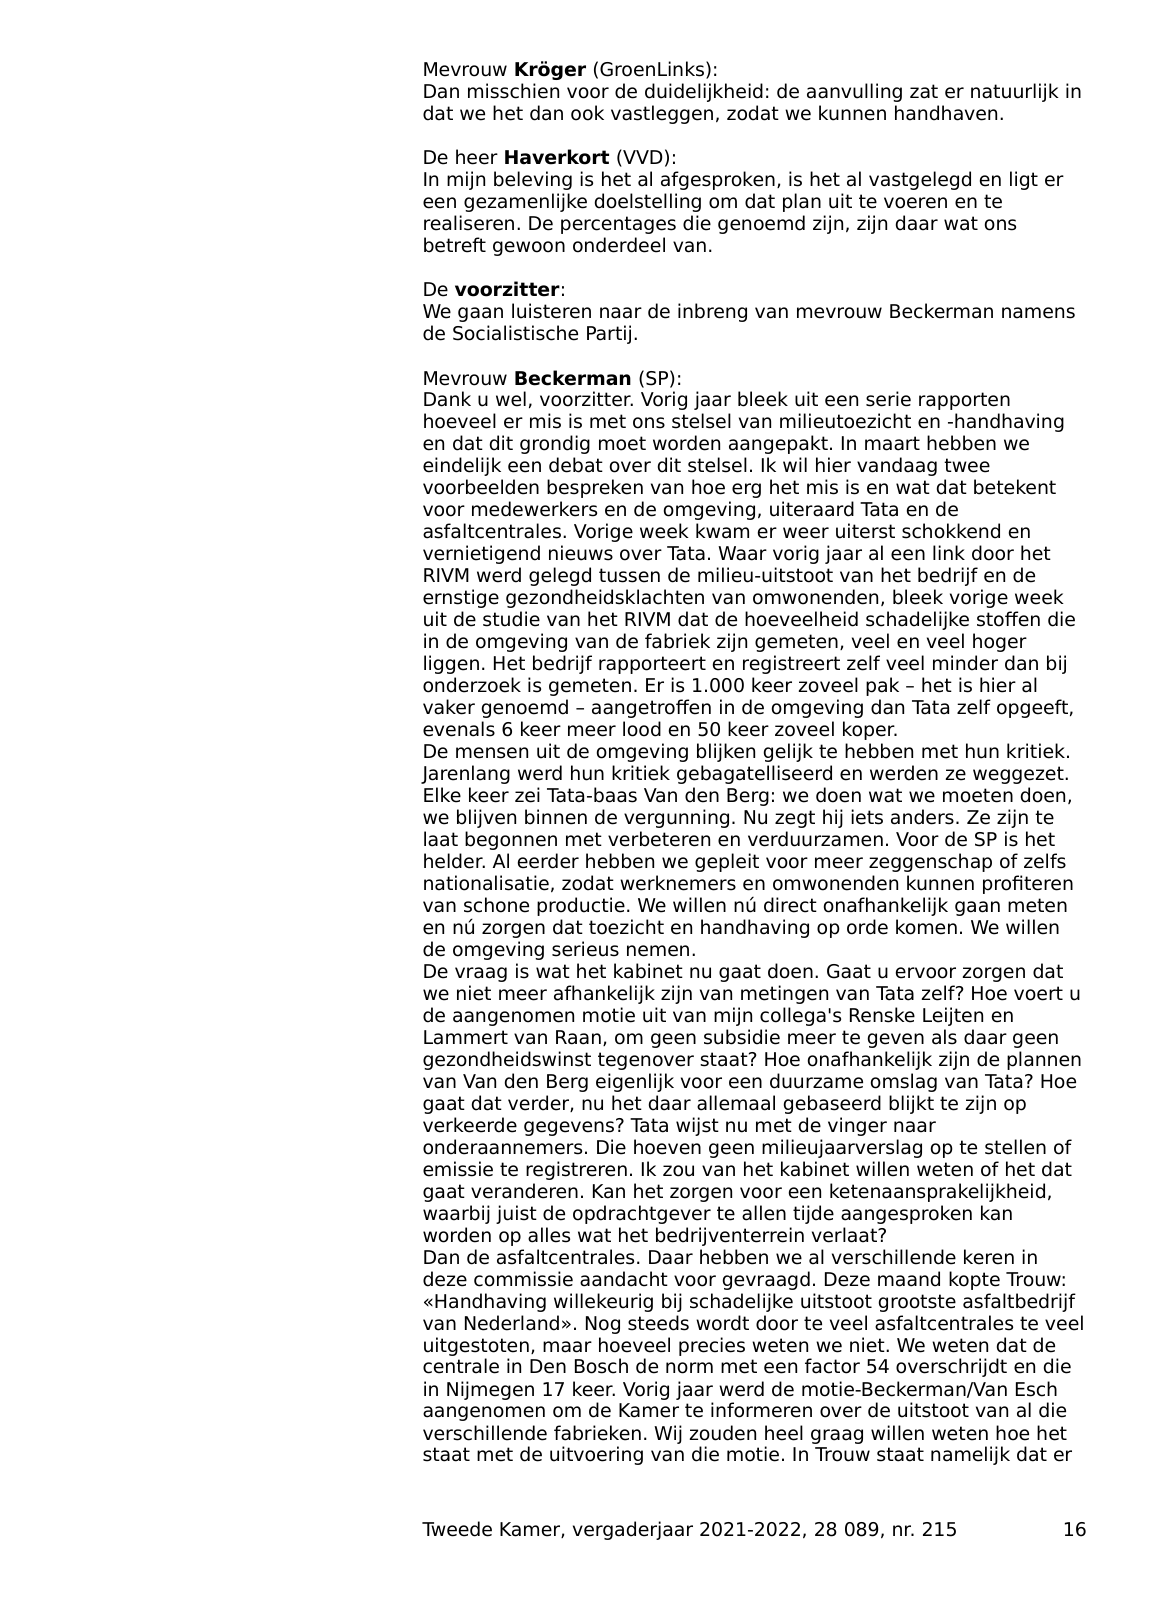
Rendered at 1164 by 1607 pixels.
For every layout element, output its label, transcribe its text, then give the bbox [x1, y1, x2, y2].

text De mensen uit de omgeving blijken gelijk te hebben met hun kritiek. Jarenlang werd hun kritiek gebagatelliseerd en werden ze weggezet. Elke keer zei Tata-baas Van den Berg: we doen wat we moeten doen, we blijven binnen de vergunning. Nu zegt hij iets anders. Ze zijn te laat begonnen met verbeteren en verduurzamen. Voor de SP is het helder. Al eerder hebben we gepleit voor meer zeggenschap of zelfs nationalisatie, zodat werknemers en omwonenden kunnen profiteren van schone productie. We willen nú direct onafhankelijk gaan meten en nú zorgen dat toezicht en handhaving op orde komen. We willen de omgeving serieus nemen. [422, 741, 1087, 961]
text Dan misschien voor de duidelijkheid: de aanvulling zat er natuurlijk in dat we het dan ook vastleggen, zodat we kunnen handhaven. [422, 81, 1087, 125]
text Mevrouw Beckerman (SP): [422, 367, 1087, 389]
text Dank u wel, voorzitter. Vorig jaar bleek uit een serie rapporten hoeveel er mis is met ons stelsel van milieutoezicht en -handhaving en dat dit grondig moet worden aangepakt. In maart hebben we eindelijk een debat over dit stelsel. Ik wil hier vandaag twee voorbeelden bespreken van hoe erg het mis is en wat dat betekent voor medewerkers en de omgeving, uiteraard Tata en de asfaltcentrales. Vorige week kwam er weer uiterst schokkend en vernietigend nieuws over Tata. Waar vorig jaar al een link door het RIVM werd gelegd tussen de milieu-uitstoot van het bedrijf en de ernstige gezondheidsklachten van omwonenden, bleek vorige week uit de studie van het RIVM dat de hoeveelheid schadelijke stoffen die in de omgeving van de fabriek zijn gemeten, veel en veel hoger liggen. Het bedrijf rapporteert en registreert zelf veel minder dan bij onderzoek is gemeten. Er is 1.000 keer zoveel pak – het is hier al vaker genoemd – aangetroffen in de omgeving dan Tata zelf opgeeft, evenals 6 keer meer lood en 50 keer zoveel koper. [422, 389, 1087, 741]
text In mijn beleving is het al afgesproken, is het al vastgelegd en ligt er een gezamenlijke doelstelling om dat plan uit te voeren en te realiseren. De percentages die genoemd zijn, zijn daar wat ons betreft gewoon onderdeel van. [422, 169, 1087, 257]
text De heer Haverkort (VVD): [422, 147, 1087, 169]
text De voorzitter: [422, 279, 1087, 301]
text Dan de asfaltcentrales. Daar hebben we al verschillende keren in deze commissie aandacht voor gevraagd. Deze maand kopte Trouw: «Handhaving willekeurig bij schadelijke uitstoot grootste asfaltbedrijf van Nederland». Nog steeds wordt door te veel asfaltcentrales te veel uitgestoten, maar hoeveel precies weten we niet. We weten dat de centrale in Den Bosch de norm met een factor 54 overschrijdt en die in Nijmegen 17 keer. Vorig jaar werd de motie-Beckerman/Van Esch aangenomen om de Kamer te informeren over de uitstoot van al die verschillende fabrieken. Wij zouden heel graag willen weten hoe het staat met de uitvoering van die motie. In Trouw staat namelijk dat er [422, 1247, 1087, 1466]
text De vraag is wat het kabinet nu gaat doen. Gaat u ervoor zorgen dat we niet meer afhankelijk zijn van metingen van Tata zelf? Hoe voert u de aangenomen motie uit van mijn collega's Renske Leijten en Lammert van Raan, om geen subsidie meer te geven als daar geen gezondheidswinst tegenover staat? Hoe onafhankelijk zijn de plannen van Van den Berg eigenlijk voor een duurzame omslag van Tata? Hoe gaat dat verder, nu het daar allemaal gebaseerd blijkt te zijn op verkeerde gegevens? Tata wijst nu met de vinger naar onderaannemers. Die hoeven geen milieujaarverslag op te stellen of emissie te registreren. Ik zou van het kabinet willen weten of het dat gaat veranderen. Kan het zorgen voor een ketenaansprakelijkheid, waarbij juist de opdrachtgever te allen tijde aangesproken kan worden op alles wat het bedrijventerrein verlaat? [422, 961, 1087, 1247]
text We gaan luisteren naar de inbreng van mevrouw Beckerman namens de Socialistische Partij. [422, 301, 1087, 345]
text Mevrouw Kröger (GroenLinks): [422, 59, 1087, 81]
